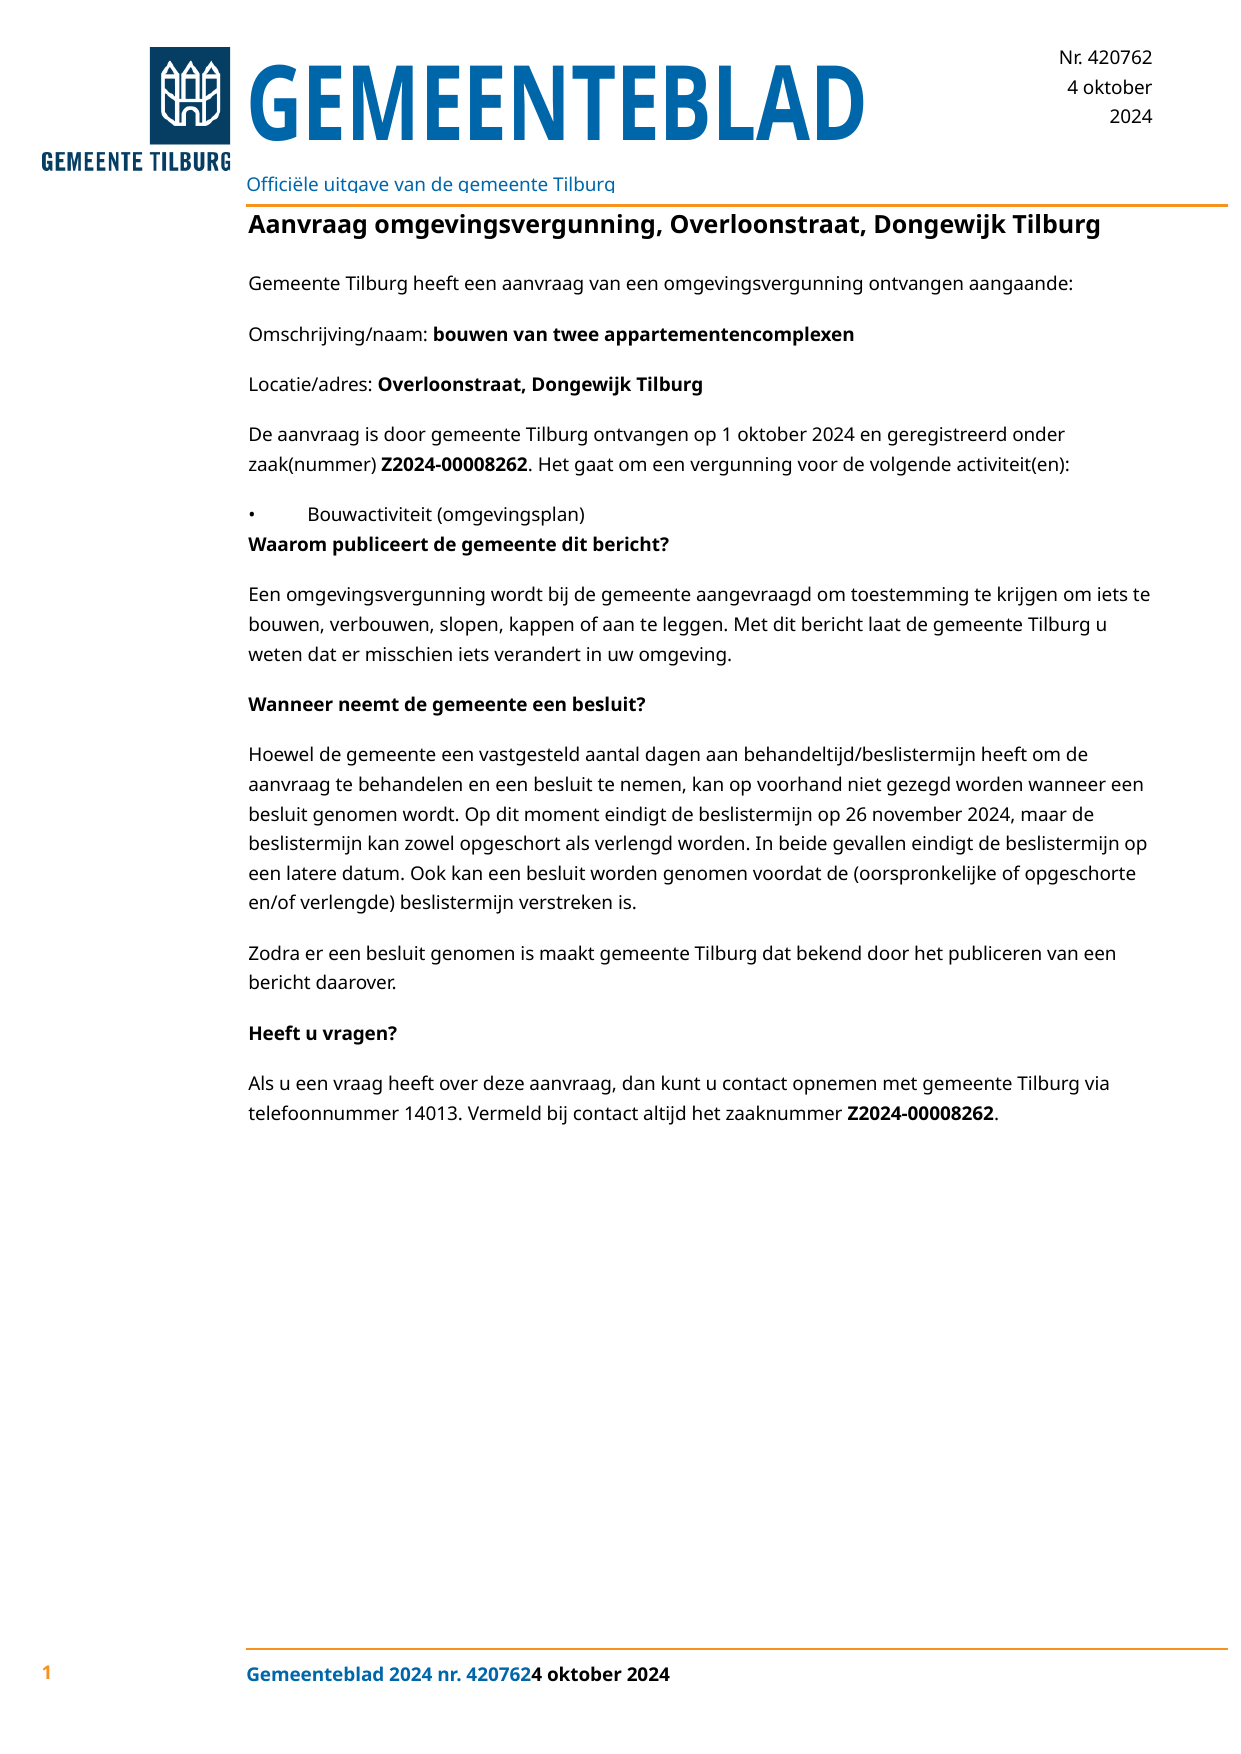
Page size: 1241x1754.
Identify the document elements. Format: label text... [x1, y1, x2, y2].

text Als u een vraag heeft over deze aanvraag, dan kunt u contact opnemen met gemeente Tilburg via telefoonnummer 14013. Vermeld bij contact altijd het zaaknummer Z2024-00008262. [248, 1070, 1152, 1126]
text Waarom publiceert de gemeente dit bericht? [248, 531, 1152, 557]
text De aanvraag is door gemeente Tilburg ontvangen op 1 oktober 2024 en geregistreerd onder zaak(nummer) Z2024-00008262. Het gaat om een vergunning voor de volgende activiteit(en): [248, 422, 1152, 477]
text Omschrijving/naam: bouwen van twee appartementencomplexen [248, 321, 1152, 346]
text Hoewel de gemeente een vastgesteld aantal dagen aan behandeltijd/beslistermijn heeft om de aanvraag te behandelen en een besluit te nemen, kan op voorhand niet gezegd worden wanneer een besluit genomen wordt. Op dit moment eindigt de beslistermijn op 26 november 2024, maar de beslistermijn kan zowel opgeschort als verlengd worden. In beide gevallen eindigt de beslistermijn op een latere datum. Ook kan een besluit worden genomen voordat de (oorspronkelijke of opgeschorte en/of verlengde) beslistermijn verstreken is. [248, 742, 1152, 915]
text Locatie/adres: Overloonstraat, Dongewijk Tilburg [248, 371, 1152, 397]
text Gemeente Tilburg heeft een aanvraag van een omgevingsvergunning ontvangen aangaande: [248, 270, 1152, 296]
text Een omgevingsvergunning wordt bij de gemeente aangevraagd om toestemming te krijgen om iets te bouwen, verbouwen, slopen, kappen of aan te leggen. Met dit bericht laat de gemeente Tilburg u weten dat er misschien iets verandert in uw omgeving. [248, 582, 1152, 666]
text Heeft u vragen? [248, 1020, 1152, 1046]
text Wanneer neemt de gemeente een besluit? [248, 691, 1152, 717]
list Bouwactiviteit (omgevingsplan) [248, 502, 1152, 527]
text Aanvraag omgevingsvergunning, Overloonstraat, Dongewijk Tilburg [248, 207, 1152, 241]
picture [41, 47, 231, 172]
text Zodra er een besluit genomen is maakt gemeente Tilburg dat bekend door het publiceren van een bericht daarover. [248, 940, 1152, 995]
